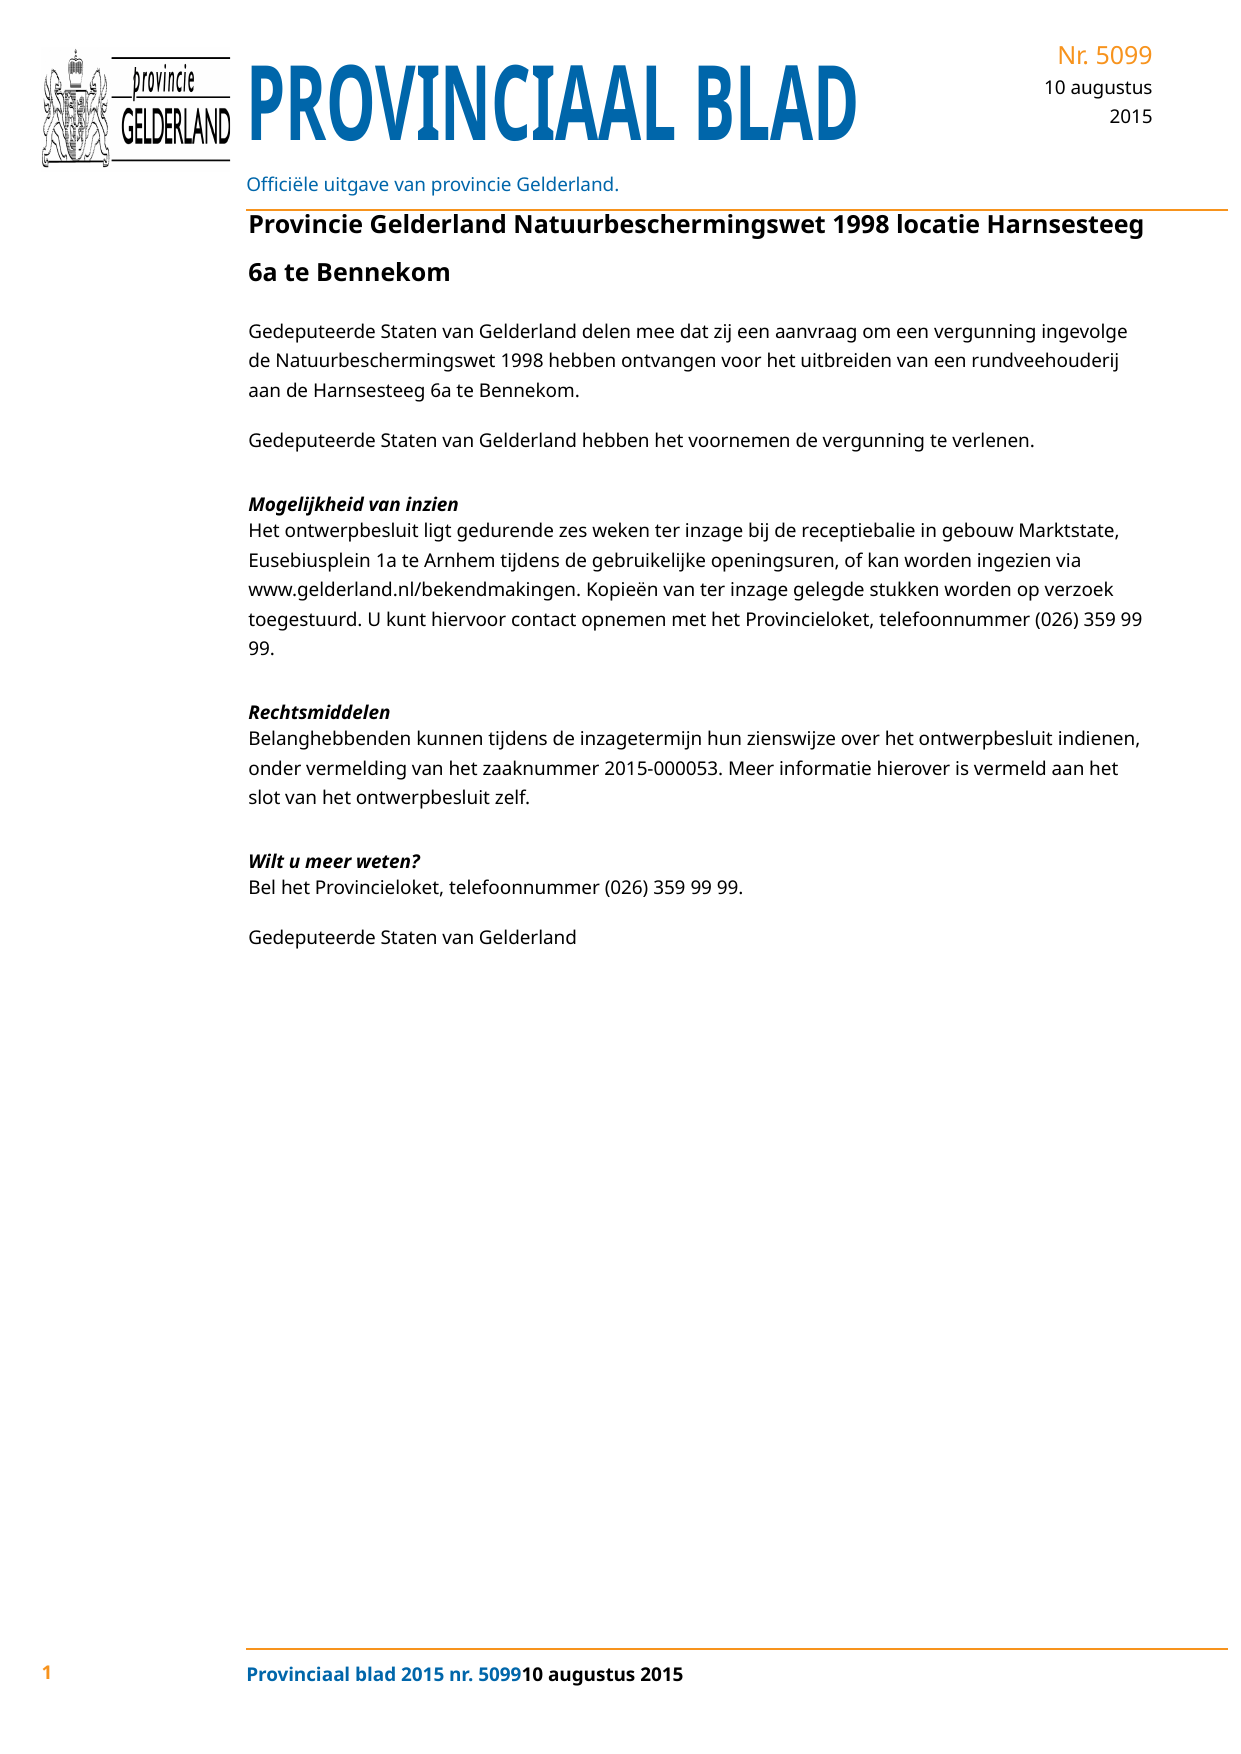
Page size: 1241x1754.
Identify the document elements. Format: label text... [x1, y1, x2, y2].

text Bel het Provincieloket, telefoonnummer (026) 359 99 99. [248, 874, 1152, 900]
picture [41, 47, 231, 172]
text Mogelijkheid van inzien [248, 491, 1152, 517]
text Provincie Gelderland Natuurbeschermingswet 1998 locatie Harnsesteeg 6a te Bennekom [248, 211, 1152, 288]
text Belanghebbenden kunnen tijdens de inzagetermijn hun zienswijze over het ontwerpbesluit indienen, onder vermelding van het zaaknummer 2015-000053. Meer informatie hierover is vermeld aan het slot van het ontwerpbesluit zelf. [248, 725, 1152, 810]
text Gedeputeerde Staten van Gelderland [248, 924, 1152, 950]
text Gedeputeerde Staten van Gelderland hebben het voornemen de vergunning te verlenen. [248, 427, 1152, 453]
text Gedeputeerde Staten van Gelderland delen mee dat zij een aanvraag om een vergunning ingevolge de Natuurbeschermingswet 1998 hebben ontvangen voor het uitbreiden van een rundveehouderij aan de Harnsesteeg 6a te Bennekom. [248, 318, 1152, 403]
text Het ontwerpbesluit ligt gedurende zes weken ter inzage bij de receptiebalie in gebouw Marktstate, Eusebiusplein 1a te Arnhem tijdens de gebruikelijke openingsuren, of kan worden ingezien via www.gelderland.nl/bekendmakingen. Kopieën van ter inzage gelegde stukken worden op verzoek toegestuurd. U kunt hiervoor contact opnemen met het Provincieloket, telefoonnummer (026) 359 99 99. [248, 517, 1152, 661]
text Wilt u meer weten? [248, 848, 1152, 874]
text Rechtsmiddelen [248, 699, 1152, 725]
